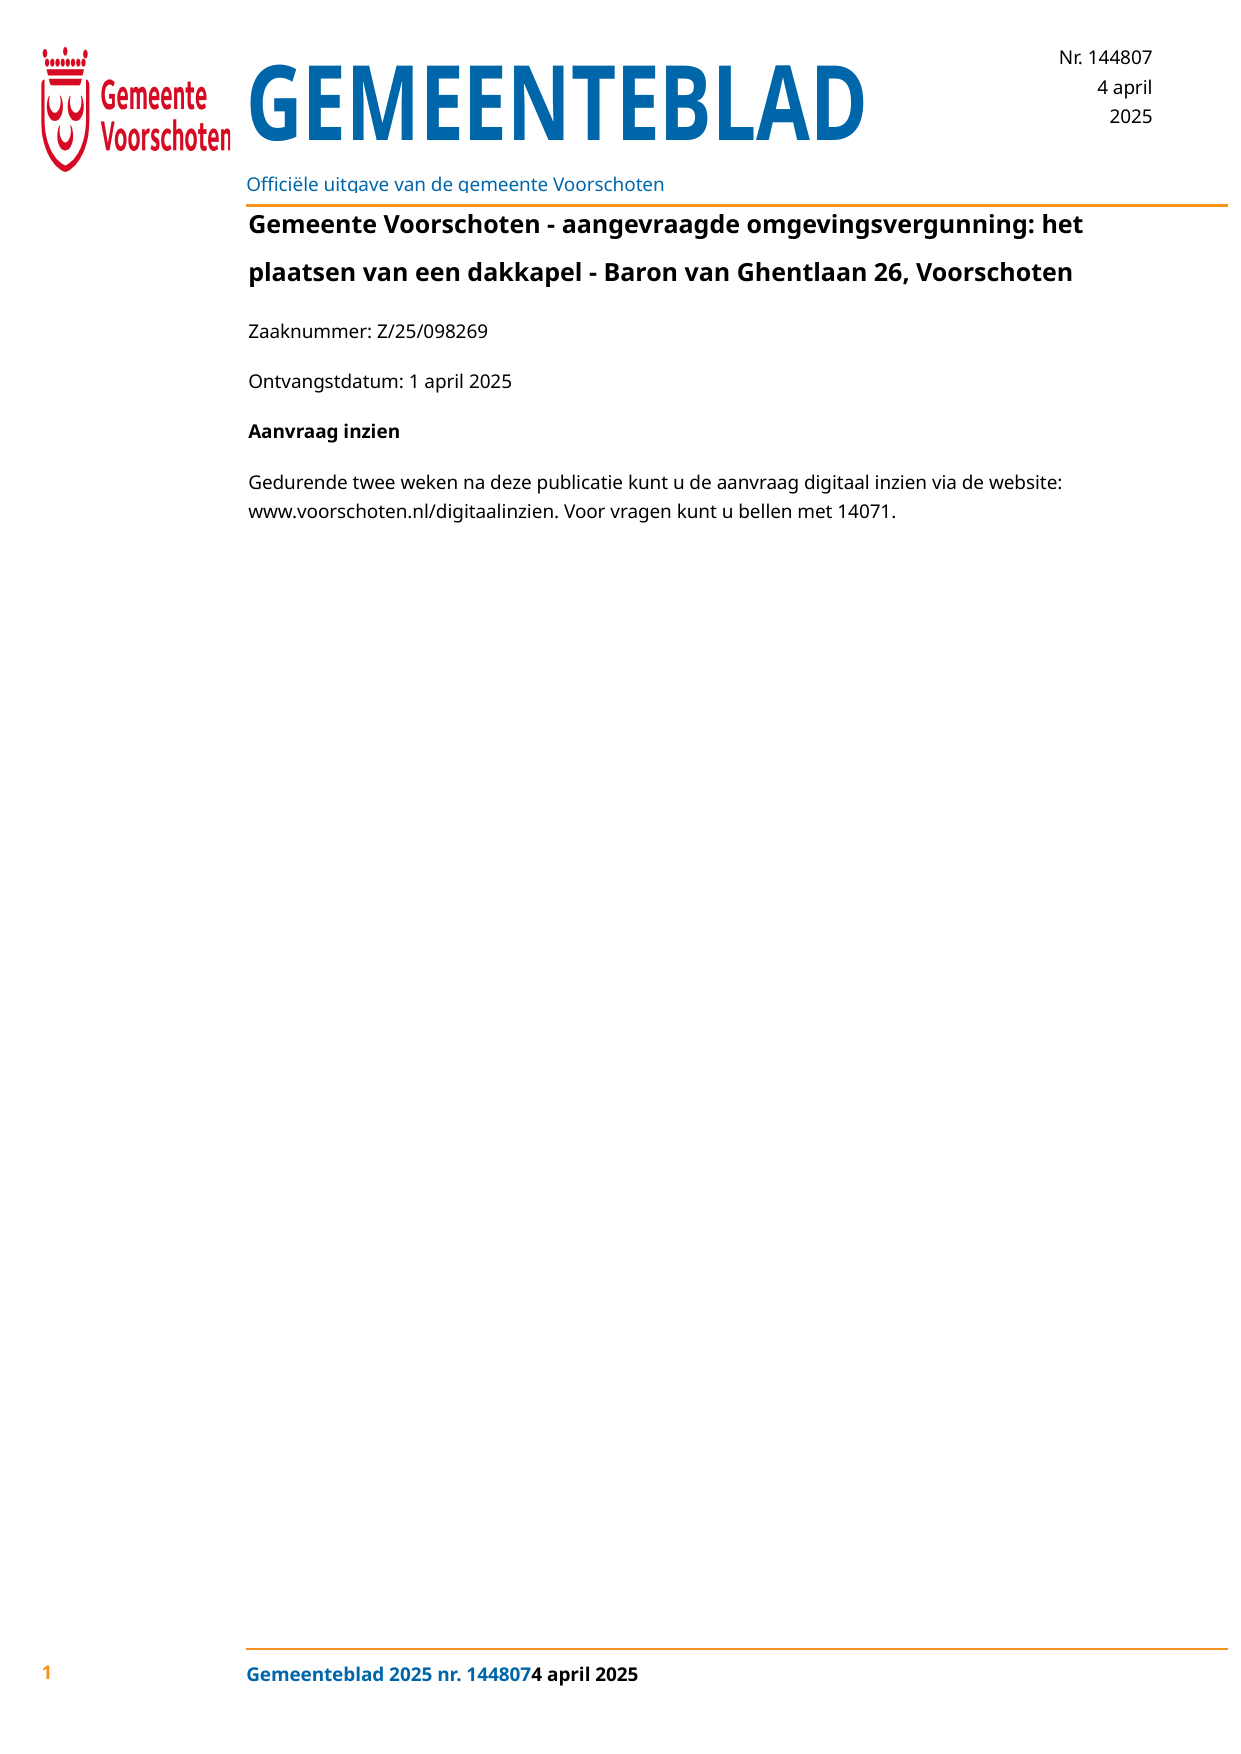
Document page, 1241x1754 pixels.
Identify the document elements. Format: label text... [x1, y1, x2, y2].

text Ontvangstdatum: 1 april 2025 [248, 368, 1152, 394]
text Zaaknummer: Z/25/098269 [248, 318, 1152, 344]
text Aanvraag inzien [248, 419, 1152, 444]
text Gemeente Voorschoten - aangevraagde omgevingsvergunning: het plaatsen van een dakkapel - Baron van Ghentlaan 26, Voorschoten [248, 207, 1152, 288]
picture [41, 47, 231, 172]
text Gedurende twee weken na deze publicatie kunt u de aanvraag digitaal inzien via de website: www.voorschoten.nl/digitaalinzien. Voor vragen kunt u bellen met 14071. [248, 469, 1152, 524]
